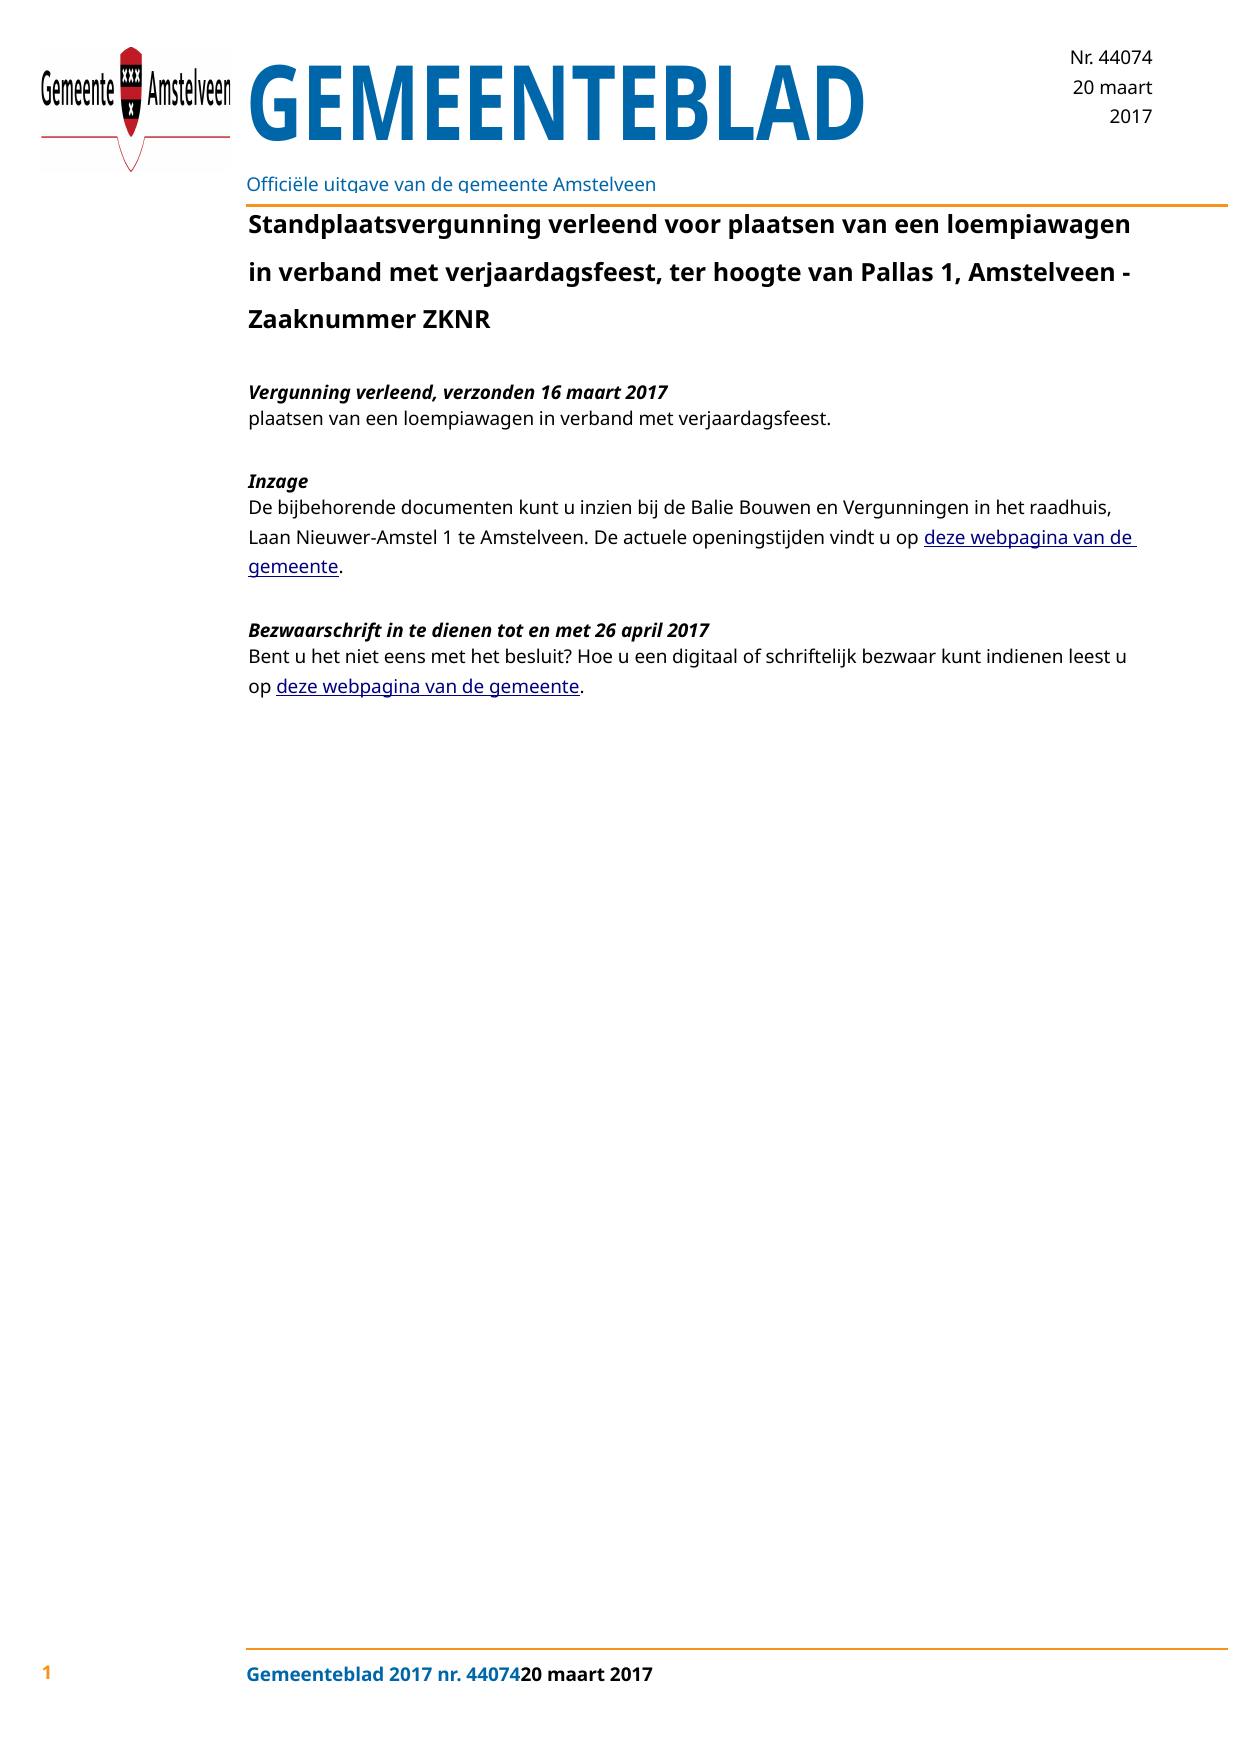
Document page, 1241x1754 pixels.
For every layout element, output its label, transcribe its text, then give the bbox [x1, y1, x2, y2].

text De bijbehorende documenten kunt u inzien bij de Balie Bouwen en Vergunningen in het raadhuis, Laan Nieuwer-Amstel 1 te Amstelveen. De actuele openingstijden vindt u op deze webpagina van de gemeente. [248, 494, 1152, 579]
text Vergunning verleend, verzonden 16 maart 2017 [248, 379, 1152, 405]
text Bezwaarschrift in te dienen tot en met 26 april 2017 [248, 618, 1152, 643]
picture [41, 47, 231, 172]
text Inzage [248, 469, 1152, 494]
text plaatsen van een loempiawagen in verband met verjaardagsfeest. [248, 405, 1152, 431]
text Bent u het niet eens met het besluit? Hoe u een digitaal of schriftelijk bezwaar kunt indienen leest u op deze webpagina van de gemeente. [248, 643, 1152, 699]
text Standplaatsvergunning verleend voor plaatsen van een loempiawagen in verband met verjaardagsfeest, ter hoogte van Pallas 1, Amstelveen - Zaaknummer ZKNR [248, 207, 1152, 336]
